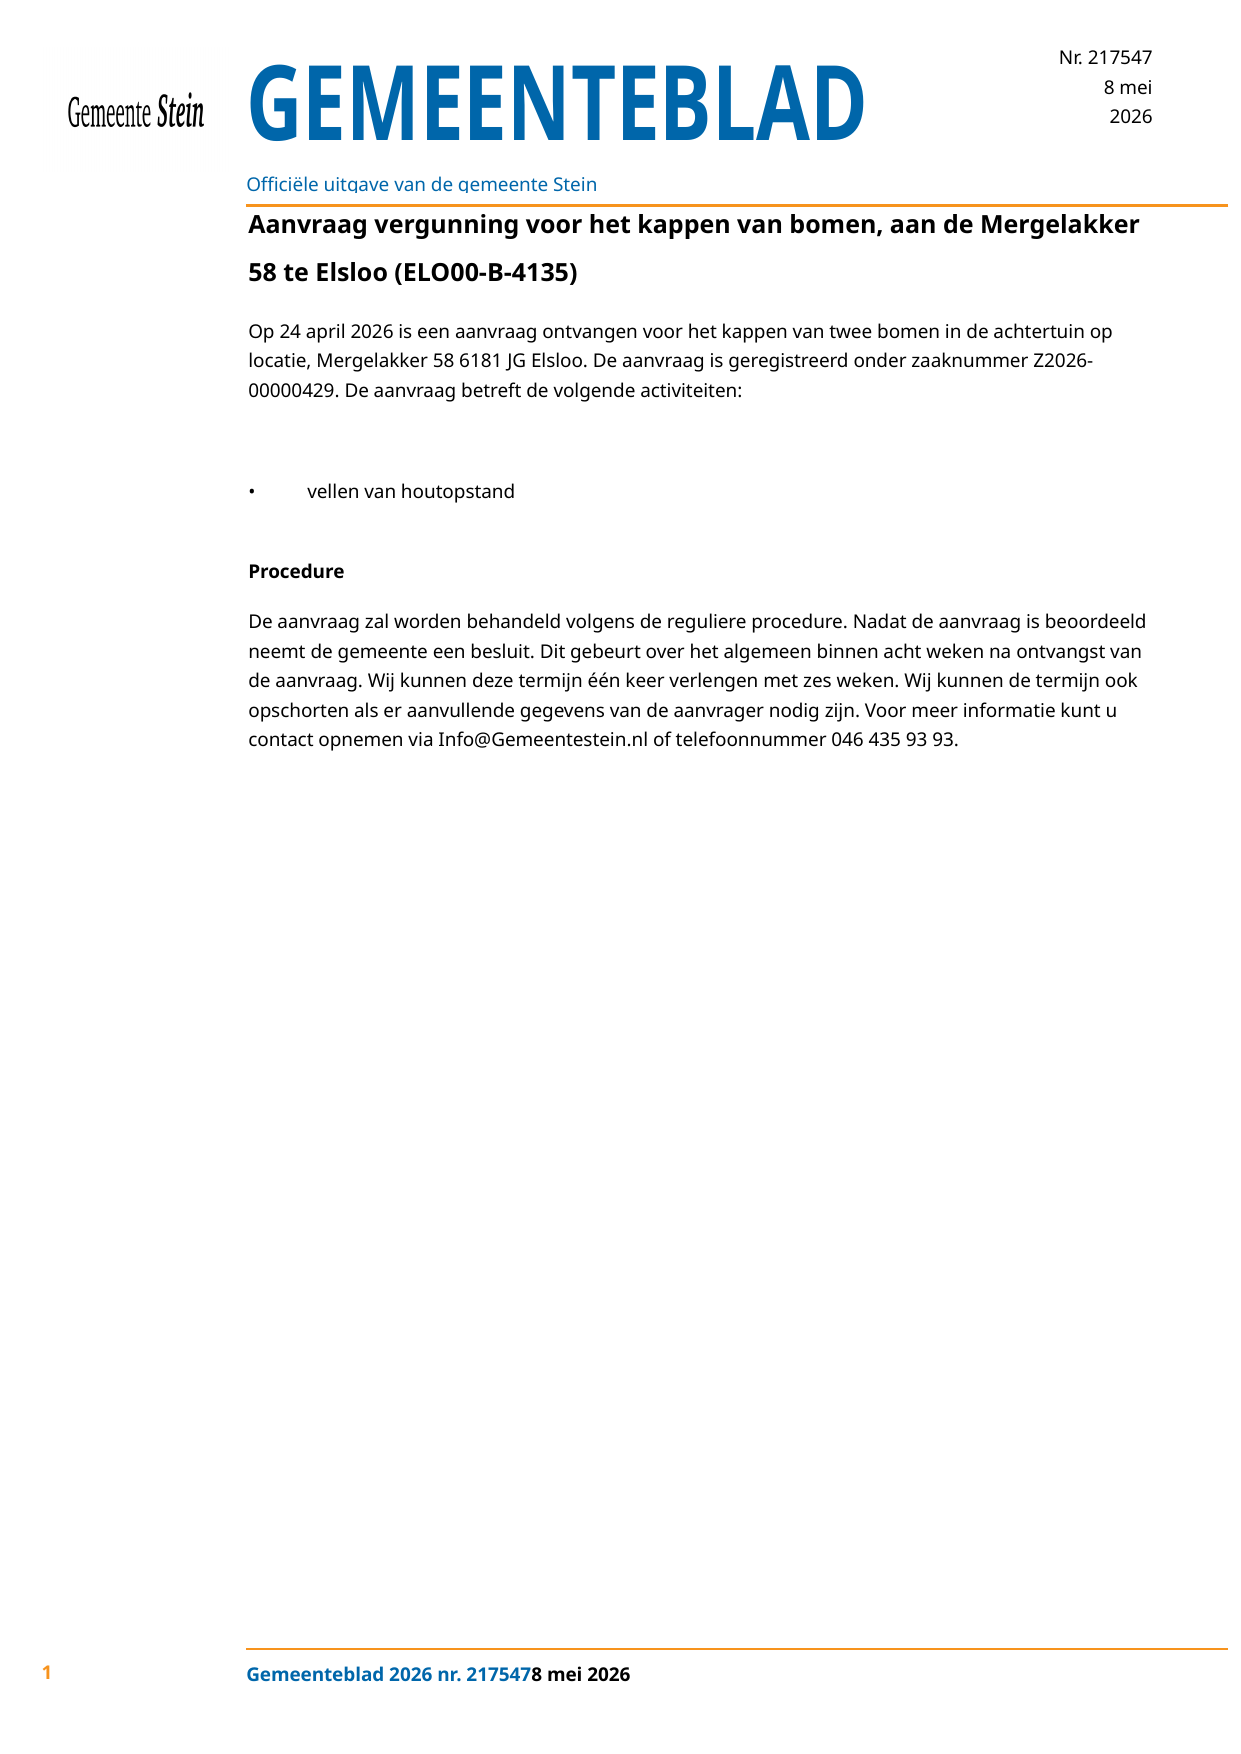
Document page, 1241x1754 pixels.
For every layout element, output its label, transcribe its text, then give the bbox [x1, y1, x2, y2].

picture [41, 47, 231, 172]
text De aanvraag zal worden behandeld volgens de reguliere procedure. Nadat de aanvraag is beoordeeld neemt de gemeente een besluit. Dit gebeurt over het algemeen binnen acht weken na ontvangst van de aanvraag. Wij kunnen deze termijn één keer verlengen met zes weken. Wij kunnen de termijn ook opschorten als er aanvullende gegevens van de aanvrager nodig zijn. Voor meer informatie kunt u contact opnemen via Info@Gemeentestein.nl of telefoonnummer 046 435 93 93. [248, 608, 1152, 752]
list vellen van houtopstand [248, 478, 1152, 504]
text Op 24 april 2026 is een aanvraag ontvangen voor het kappen van twee bomen in de achtertuin op locatie, Mergelakker 58 6181 JG Elsloo. De aanvraag is geregistreerd onder zaaknummer Z2026-00000429. De aanvraag betreft de volgende activiteiten: [248, 318, 1152, 403]
text Aanvraag vergunning voor het kappen van bomen, aan de Mergelakker 58 te Elsloo (ELO00-B-4135) [248, 207, 1152, 288]
text Procedure [248, 558, 1152, 584]
